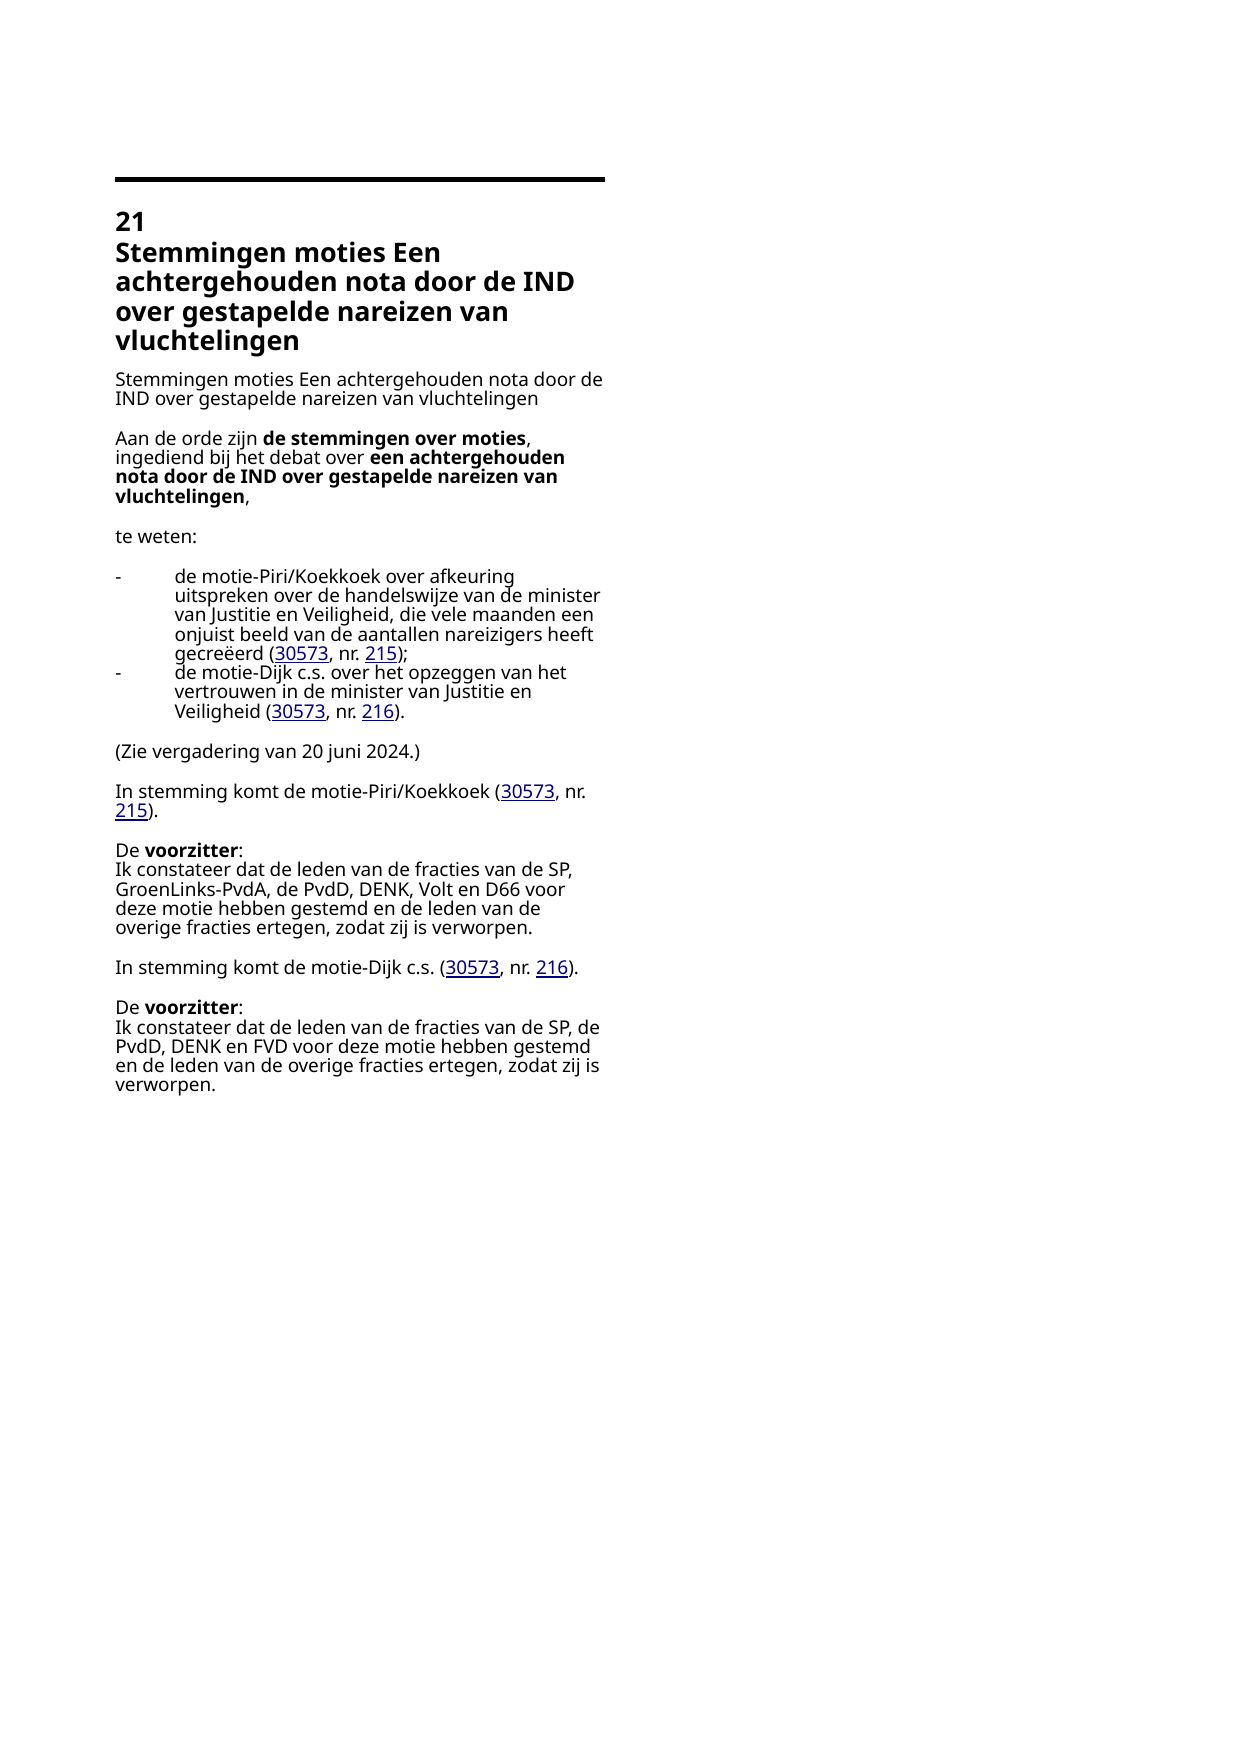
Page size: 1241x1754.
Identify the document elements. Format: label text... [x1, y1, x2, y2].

text Stemmingen moties Een achtergehouden nota door de IND over gestapelde nareizen van vluchtelingen [115, 371, 605, 409]
text Ik constateer dat de leden van de fracties van de SP, de PvdD, DENK en FVD voor deze motie hebben gestemd en de leden van de overige fracties ertegen, zodat zij is verworpen. [115, 1019, 605, 1096]
text (Zie vergadering van 20 juni 2024.) [115, 743, 605, 762]
text De voorzitter: [115, 999, 605, 1019]
text De voorzitter: [115, 842, 605, 861]
text Aan de orde zijn de stemmingen over moties, ingediend bij het debat over een achtergehouden nota door de IND over gestapelde nareizen van vluchtelingen, [115, 430, 605, 507]
list de motie-Dijk c.s. over het opzeggen van het vertrouwen in de minister van Justitie en Veiligheid (30573, nr. 216). [115, 664, 605, 722]
text Stemmingen moties Een achtergehouden nota door de IND over gestapelde nareizen van vluchtelingen [115, 239, 605, 371]
text In stemming komt de motie-Piri/Koekkoek (30573, nr. 215). [115, 783, 605, 821]
text Ik constateer dat de leden van de fracties van de SP, GroenLinks-PvdA, de PvdD, DENK, Volt en D66 voor deze motie hebben gestemd en de leden van de overige fracties ertegen, zodat zij is verworpen. [115, 861, 605, 938]
text te weten: [115, 528, 605, 547]
text 21 [115, 203, 605, 239]
list de motie-Piri/Koekkoek over afkeuring uitspreken over de handelswijze van de minister van Justitie en Veiligheid, die vele maanden een onjuist beeld van de aantallen nareizigers heeft gecreëerd (30573, nr. 215); [115, 568, 605, 664]
text In stemming komt de motie-Dijk c.s. (30573, nr. 216). [115, 959, 605, 978]
